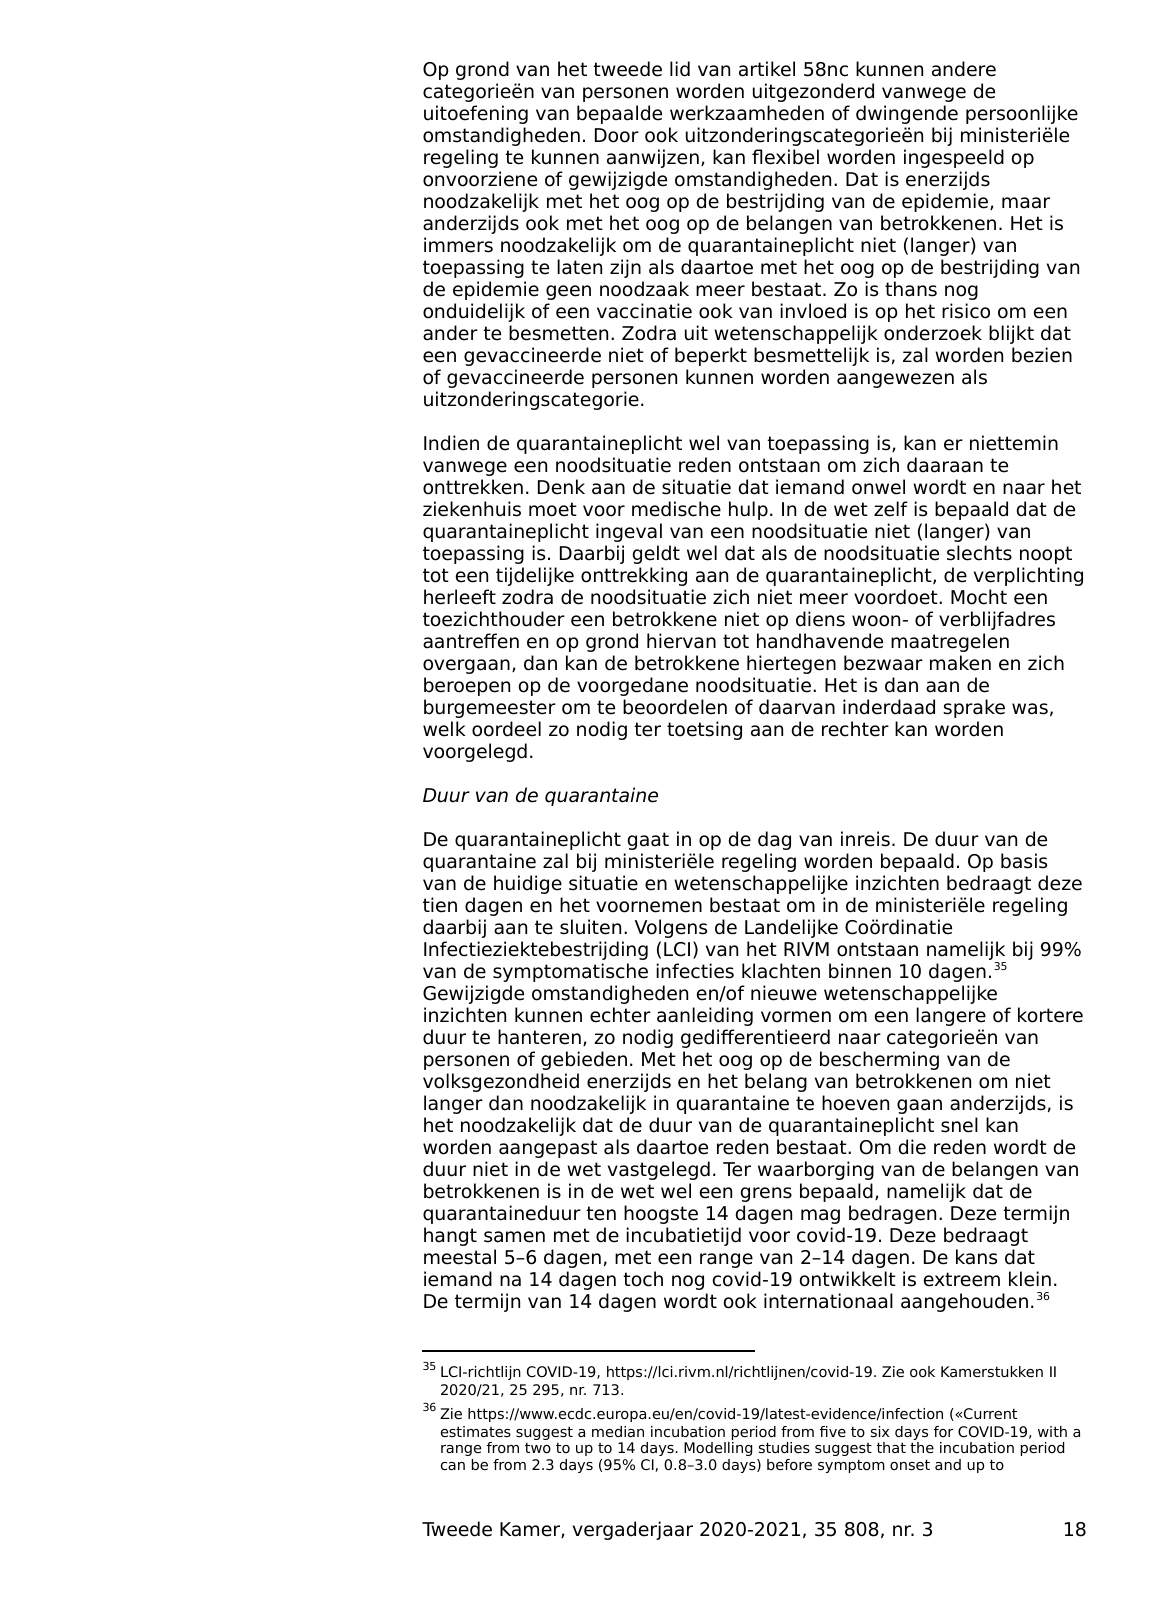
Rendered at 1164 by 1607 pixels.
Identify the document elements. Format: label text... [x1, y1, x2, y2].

text Indien de quarantaineplicht wel van toepassing is, kan er niettemin vanwege een noodsituatie reden ontstaan om zich daaraan te onttrekken. Denk aan de situatie dat iemand onwel wordt en naar het ziekenhuis moet voor medische hulp. In de wet zelf is bepaald dat de quarantaineplicht ingeval van een noodsituatie niet (langer) van toepassing is. Daarbij geldt wel dat als de noodsituatie slechts noopt tot een tijdelijke onttrekking aan de quarantaineplicht, de verplichting herleeft zodra de noodsituatie zich niet meer voordoet. Mocht een toezichthouder een betrokkene niet op diens woon- of verblijfadres aantreffen en op grond hiervan tot handhavende maatregelen overgaan, dan kan de betrokkene hiertegen bezwaar maken en zich beroepen op de voorgedane noodsituatie. Het is dan aan de burgemeester om te beoordelen of daarvan inderdaad sprake was, welk oordeel zo nodig ter toetsing aan de rechter kan worden voorgelegd. [422, 433, 1087, 763]
text LCI-richtlijn COVID-19, https://lci.rivm.nl/richtlijnen/covid-19. Zie ook Kamerstukken II 2020/21, 25 295, nr. 713. [422, 1360, 1087, 1399]
subtitle Duur van de quarantaine [422, 785, 1087, 807]
text De quarantaineplicht gaat in op de dag van inreis. De duur van de quarantaine zal bij ministeriële regeling worden bepaald. Op basis van de huidige situatie en wetenschappelijke inzichten bedraagt deze tien dagen en het voornemen bestaat om in de ministeriële regeling daarbij aan te sluiten. Volgens de Landelijke Coördinatie Infectieziektebestrijding (LCI) van het RIVM ontstaan namelijk bij 99% van de symptomatische infecties klachten binnen 10 dagen. Gewijzigde omstandigheden en/of nieuwe wetenschappelijke inzichten kunnen echter aanleiding vormen om een langere of kortere duur te hanteren, zo nodig gedifferentieerd naar categorieën van personen of gebieden. Met het oog op de bescherming van de volksgezondheid enerzijds en het belang van betrokkenen om niet langer dan noodzakelijk in quarantaine te hoeven gaan anderzijds, is het noodzakelijk dat de duur van de quarantaineplicht snel kan worden aangepast als daartoe reden bestaat. Om die reden wordt de duur niet in de wet vastgelegd. Ter waarborging van de belangen van betrokkenen is in de wet wel een grens bepaald, namelijk dat de quarantaineduur ten hoogste 14 dagen mag bedragen. Deze termijn hangt samen met de incubatietijd voor covid-19. Deze bedraagt meestal 5–6 dagen, met een range van 2–14 dagen. De kans dat iemand na 14 dagen toch nog covid-19 ontwikkelt is extreem klein. De termijn van 14 dagen wordt ook internationaal aangehouden. [422, 829, 1087, 1312]
text Op grond van het tweede lid van artikel 58nc kunnen andere categorieën van personen worden uitgezonderd vanwege de uitoefening van bepaalde werkzaamheden of dwingende persoonlijke omstandigheden. Door ook uitzonderingscategorieën bij ministeriële regeling te kunnen aanwijzen, kan flexibel worden ingespeeld op onvoorziene of gewijzigde omstandigheden. Dat is enerzijds noodzakelijk met het oog op de bestrijding van de epidemie, maar anderzijds ook met het oog op de belangen van betrokkenen. Het is immers noodzakelijk om de quarantaineplicht niet (langer) van toepassing te laten zijn als daartoe met het oog op de bestrijding van de epidemie geen noodzaak meer bestaat. Zo is thans nog onduidelijk of een vaccinatie ook van invloed is op het risico om een ander te besmetten. Zodra uit wetenschappelijk onderzoek blijkt dat een gevaccineerde niet of beperkt besmettelijk is, zal worden bezien of gevaccineerde personen kunnen worden aangewezen als uitzonderingscategorie. [422, 59, 1087, 411]
text Zie https://www.ecdc.europa.eu/en/covid-19/latest-evidence/infection («Current estimates suggest a median incubation period from five to six days for COVID-19, with a range from two to up to 14 days. Modelling studies suggest that the incubation period can be from 2.3 days (95% CI, 0.8–3.0 days) before symptom onset and up to [422, 1402, 1087, 1474]
